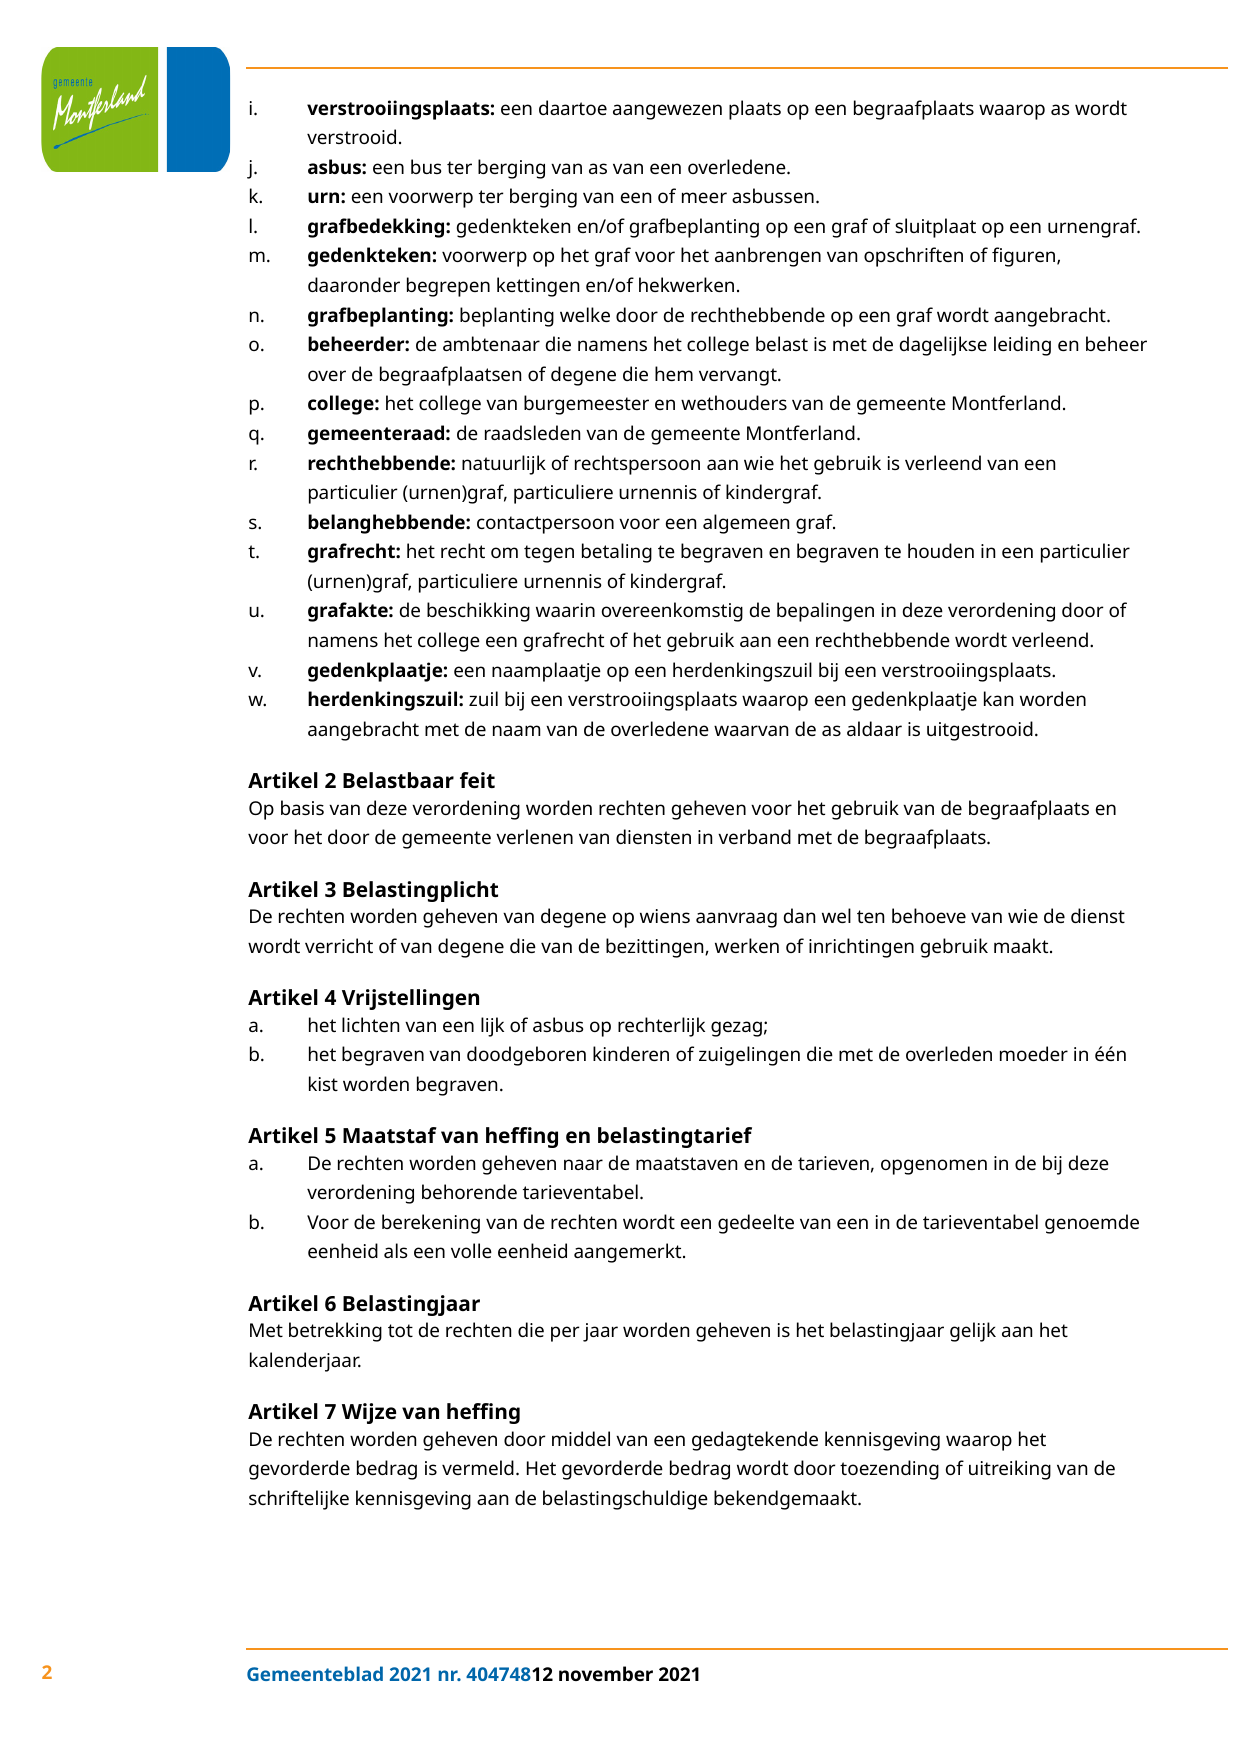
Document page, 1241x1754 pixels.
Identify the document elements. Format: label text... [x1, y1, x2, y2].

text De rechten worden geheven van degene op wiens aanvraag dan wel ten behoeve van wie de dienst wordt verricht of van degene die van de bezittingen, werken of inrichtingen gebruik maakt. [248, 903, 1152, 959]
list Voor de berekening van de rechten wordt een gedeelte van een in de tarieventabel genoemde eenheid als een volle eenheid aangemerkt. [248, 1209, 1152, 1264]
text Op basis van deze verordening worden rechten geheven voor het gebruik van de begraafplaats en voor het door de gemeente verlenen van diensten in verband met de begraafplaats. [248, 795, 1152, 850]
text Artikel 2 Belastbaar feit [248, 766, 1152, 795]
list rechthebbende: natuurlijk of rechtspersoon aan wie het gebruik is verleend van een particulier (urnen)graf, particuliere urnennis of kindergraf. [248, 450, 1152, 505]
list college: het college van burgemeester en wethouders van de gemeente Montferland. [248, 391, 1152, 416]
list urn: een voorwerp ter berging van een of meer asbussen. [248, 183, 1152, 209]
list verstrooiingsplaats: een daartoe aangewezen plaats op een begraafplaats waarop as wordt verstrooid. [248, 95, 1152, 150]
list gedenkplaatje: een naamplaatje op een herdenkingszuil bij een verstrooiingsplaats. [248, 657, 1152, 683]
list herdenkingszuil: zuil bij een verstrooiingsplaats waarop een gedenkplaatje kan worden aangebracht met de naam van de overledene waarvan de as aldaar is uitgestrooid. [248, 686, 1152, 742]
list grafbedekking: gedenkteken en/of grafbeplanting op een graf of sluitplaat op een urnengraf. [248, 213, 1152, 239]
text Artikel 7 Wijze van heffing [248, 1397, 1152, 1426]
list asbus: een bus ter berging van as van een overledene. [248, 154, 1152, 180]
picture [41, 47, 231, 172]
text Artikel 6 Belastingjaar [248, 1289, 1152, 1317]
text Artikel 3 Belastingplicht [248, 875, 1152, 903]
list gemeenteraad: de raadsleden van de gemeente Montferland. [248, 420, 1152, 446]
text Met betrekking tot de rechten die per jaar worden geheven is het belastingjaar gelijk aan het kalenderjaar. [248, 1317, 1152, 1373]
text De rechten worden geheven door middel van een gedagtekende kennisgeving waarop het gevorderde bedrag is vermeld. Het gevorderde bedrag wordt door toezending of uitreiking van de schriftelijke kennisgeving aan de belastingschuldige bekendgemaakt. [248, 1426, 1152, 1511]
list het lichten van een lijk of asbus op rechterlijk gezag; [248, 1012, 1152, 1037]
list beheerder: de ambtenaar die namens het college belast is met de dagelijkse leiding en beheer over de begraafplaatsen of degene die hem vervangt. [248, 331, 1152, 387]
list grafakte: de beschikking waarin overeenkomstig de bepalingen in deze verordening door of namens het college een grafrecht of het gebruik aan een rechthebbende wordt verleend. [248, 598, 1152, 653]
list grafbeplanting: beplanting welke door de rechthebbende op een graf wordt aangebracht. [248, 302, 1152, 328]
text Artikel 4 Vrijstellingen [248, 983, 1152, 1012]
list grafrecht: het recht om tegen betaling te begraven en begraven te houden in een particulier (urnen)graf, particuliere urnennis of kindergraf. [248, 538, 1152, 594]
list gedenkteken: voorwerp op het graf voor het aanbrengen van opschriften of figuren, daaronder begrepen kettingen en/of hekwerken. [248, 243, 1152, 298]
list De rechten worden geheven naar de maatstaven en de tarieven, opgenomen in de bij deze verordening behorende tarieventabel. [248, 1150, 1152, 1205]
text Artikel 5 Maatstaf van heffing en belastingtarief [248, 1121, 1152, 1150]
list belanghebbende: contactpersoon voor een algemeen graf. [248, 509, 1152, 535]
list het begraven van doodgeboren kinderen of zuigelingen die met de overleden moeder in één kist worden begraven. [248, 1041, 1152, 1097]
